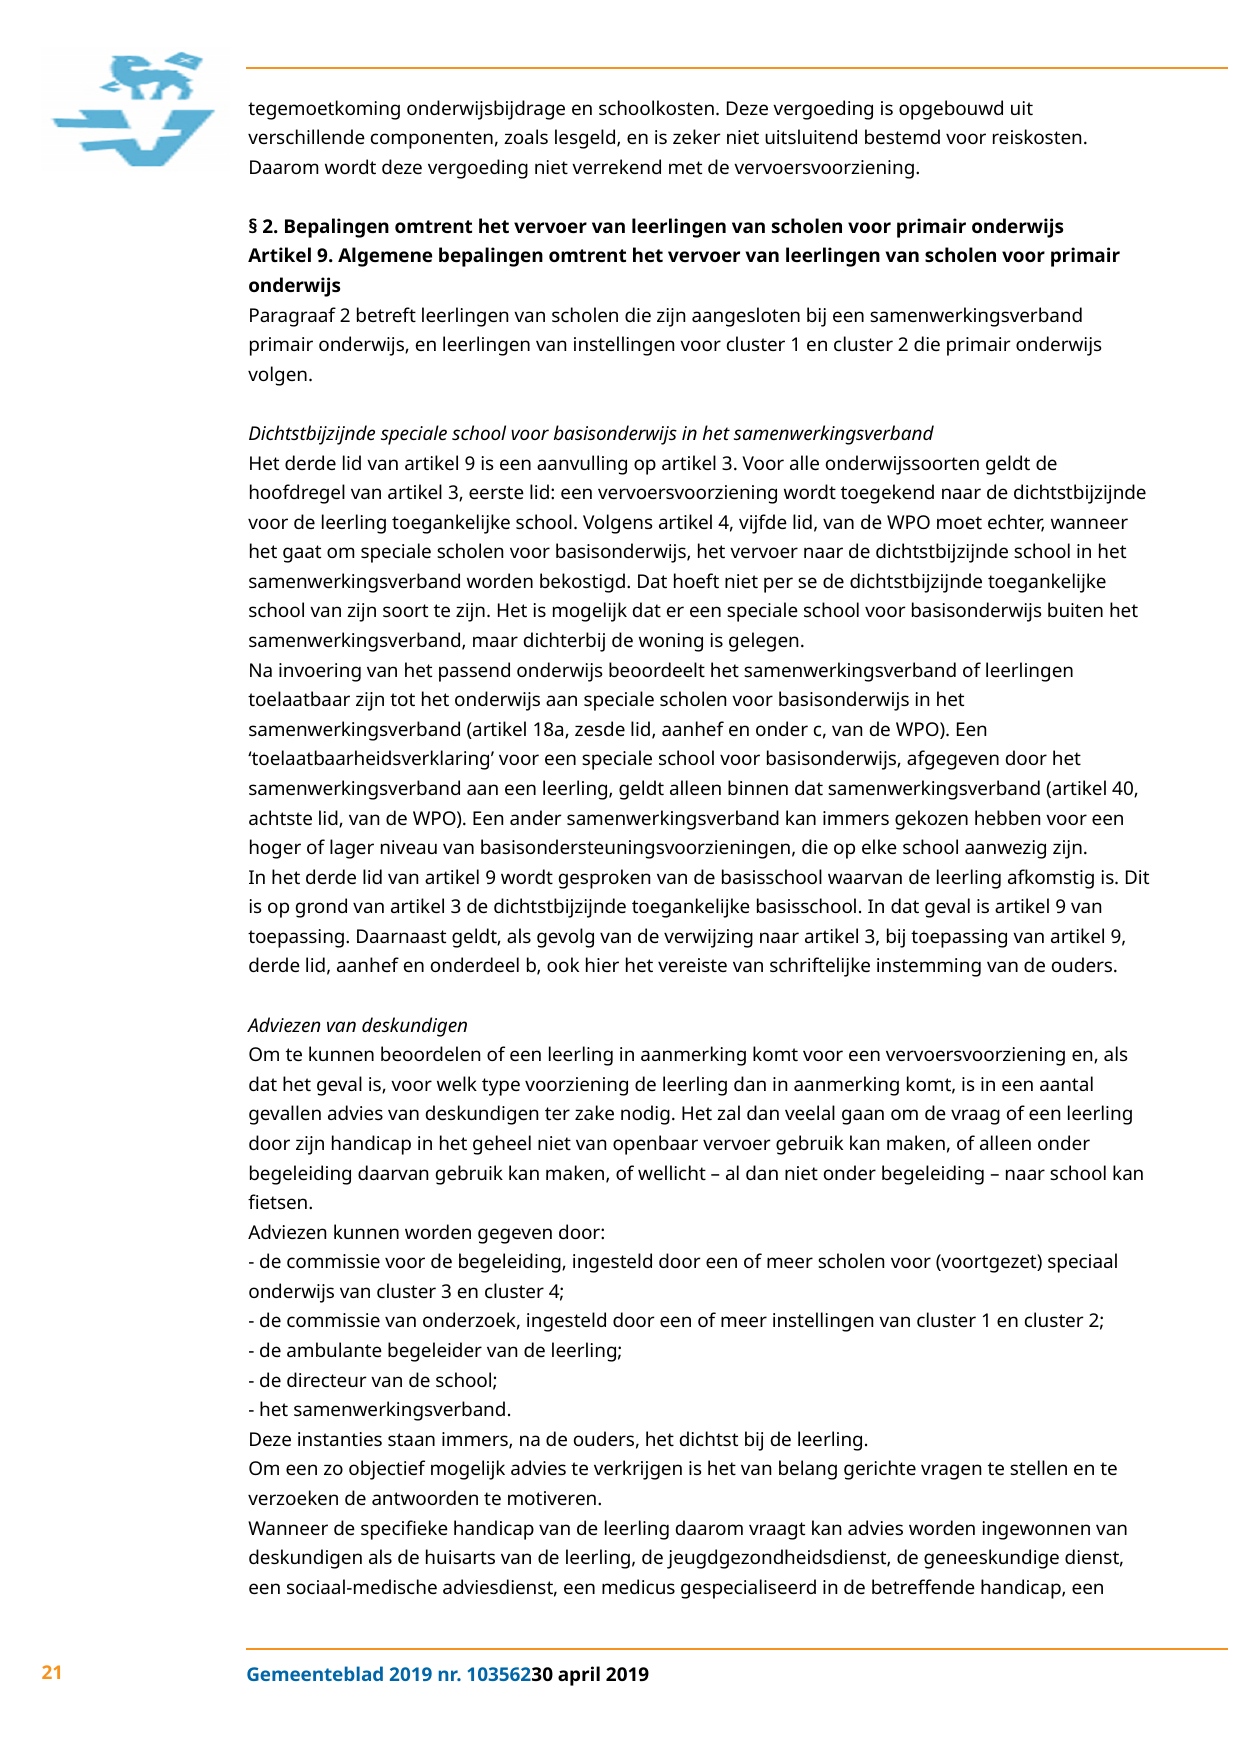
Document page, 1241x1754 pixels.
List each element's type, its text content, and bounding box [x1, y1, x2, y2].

text In het derde lid van artikel 9 wordt gesproken van de basisschool waarvan de leerling afkomstig is. Dit is op grond van artikel 3 de dichtstbijzijnde toegankelijke basisschool. In dat geval is artikel 9 van toepassing. Daarnaast geldt, als gevolg van de verwijzing naar artikel 3, bij toepassing van artikel 9, derde lid, aanhef en onderdeel b, ook hier het vereiste van schriftelijke instemming van de ouders. [248, 864, 1152, 978]
text Dichtstbijzijnde speciale school voor basisonderwijs in het samenwerkingsverband [248, 420, 1152, 446]
text Wanneer de specifieke handicap van de leerling daarom vraagt kan advies worden ingewonnen van deskundigen als de huisarts van de leerling, de jeugdgezondheidsdienst, de geneeskundige dienst, een sociaal-medische adviesdienst, een medicus gespecialiseerd in de betreffende handicap, een [248, 1515, 1152, 1600]
text tegemoetkoming onderwijsbijdrage en schoolkosten. Deze vergoeding is opgebouwd uit verschillende componenten, zoals lesgeld, en is zeker niet uitsluitend bestemd voor reiskosten. Daarom wordt deze vergoeding niet verrekend met de vervoersvoorziening. [248, 95, 1152, 180]
text Om een zo objectief mogelijk advies te verkrijgen is het van belang gerichte vragen te stellen en te verzoeken de antwoorden te motiveren. [248, 1456, 1152, 1511]
text Adviezen kunnen worden gegeven door: [248, 1219, 1152, 1245]
text § 2. Bepalingen omtrent het vervoer van leerlingen van scholen voor primair onderwijs [248, 213, 1152, 239]
text - de commissie voor de begeleiding, ingesteld door een of meer scholen voor (voortgezet) speciaal onderwijs van cluster 3 en cluster 4; [248, 1248, 1152, 1304]
text Artikel 9. Algemene bepalingen omtrent het vervoer van leerlingen van scholen voor primair onderwijs [248, 243, 1152, 298]
text Paragraaf 2 betreft leerlingen van scholen die zijn aangesloten bij een samenwerkingsverband primair onderwijs, en leerlingen van instellingen voor cluster 1 en cluster 2 die primair onderwijs volgen. [248, 302, 1152, 387]
picture [41, 47, 231, 172]
text - het samenwerkingsverband. [248, 1396, 1152, 1422]
text Om te kunnen beoordelen of een leerling in aanmerking komt voor een vervoersvoorziening en, als dat het geval is, voor welk type voorziening de leerling dan in aanmerking komt, is in een aantal gevallen advies van deskundigen ter zake nodig. Het zal dan veelal gaan om de vraag of een leerling door zijn handicap in het geheel niet van openbaar vervoer gebruik kan maken, of alleen onder begeleiding daarvan gebruik kan maken, of wellicht – al dan niet onder begeleiding – naar school kan fietsen. [248, 1041, 1152, 1215]
text - de commissie van onderzoek, ingesteld door een of meer instellingen van cluster 1 en cluster 2; [248, 1308, 1152, 1333]
text Het derde lid van artikel 9 is een aanvulling op artikel 3. Voor alle onderwijssoorten geldt de hoofdregel van artikel 3, eerste lid: een vervoersvoorziening wordt toegekend naar de dichtstbijzijnde voor de leerling toegankelijke school. Volgens artikel 4, vijfde lid, van de WPO moet echter, wanneer het gaat om speciale scholen voor basisonderwijs, het vervoer naar de dichtstbijzijnde school in het samenwerkingsverband worden bekostigd. Dat hoeft niet per se de dichtstbijzijnde toegankelijke school van zijn soort te zijn. Het is mogelijk dat er een speciale school voor basisonderwijs buiten het samenwerkingsverband, maar dichterbij de woning is gelegen. [248, 450, 1152, 653]
text Deze instanties staan immers, na de ouders, het dichtst bij de leerling. [248, 1426, 1152, 1452]
text - de ambulante begeleider van de leerling; [248, 1337, 1152, 1363]
text Na invoering van het passend onderwijs beoordeelt het samenwerkingsverband of leerlingen toelaatbaar zijn tot het onderwijs aan speciale scholen voor basisonderwijs in het samenwerkingsverband (artikel 18a, zesde lid, aanhef en onder c, van de WPO). Een ‘toelaatbaarheidsverklaring’ voor een speciale school voor basisonderwijs, afgegeven door het samenwerkingsverband aan een leerling, geldt alleen binnen dat samenwerkingsverband (artikel 40, achtste lid, van de WPO). Een ander samenwerkingsverband kan immers gekozen hebben voor een hoger of lager niveau van basisondersteuningsvoorzieningen, die op elke school aanwezig zijn. [248, 657, 1152, 860]
text Adviezen van deskundigen [248, 1012, 1152, 1038]
text - de directeur van de school; [248, 1367, 1152, 1393]
